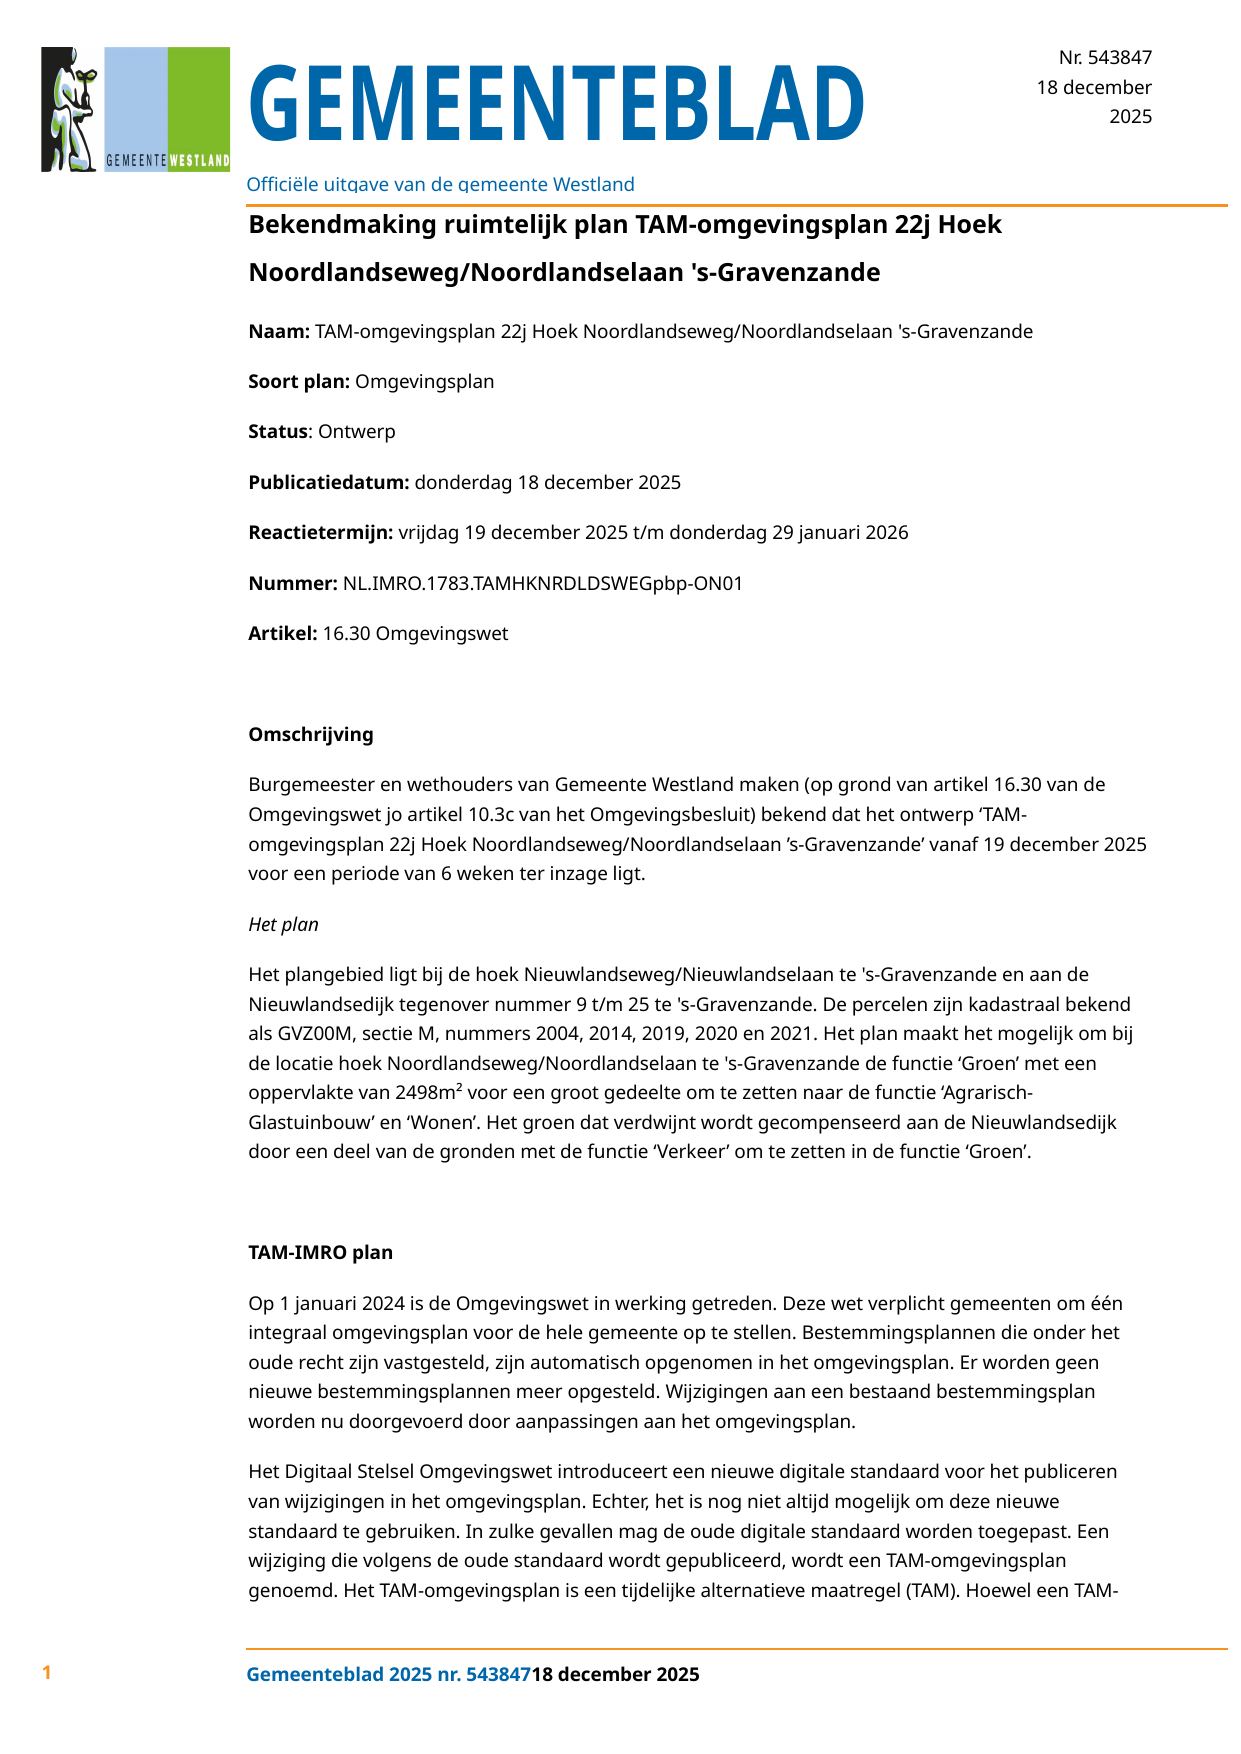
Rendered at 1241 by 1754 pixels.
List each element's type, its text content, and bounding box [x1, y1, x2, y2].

text Bekendmaking ruimtelijk plan TAM-omgevingsplan 22j Hoek Noordlandseweg/Noordlandselaan 's-Gravenzande [248, 207, 1152, 288]
text Naam: TAM-omgevingsplan 22j Hoek Noordlandseweg/Noordlandselaan 's-Gravenzande [248, 318, 1152, 344]
text Soort plan: Omgevingsplan [248, 368, 1152, 394]
text Burgemeester en wethouders van Gemeente Westland maken (op grond van artikel 16.30 van de Omgevingswet jo artikel 10.3c van het Omgevingsbesluit) bekend dat het ontwerp ‘TAM-omgevingsplan 22j Hoek Noordlandseweg/Noordlandselaan ’s-Gravenzande’ vanaf 19 december 2025 voor een periode van 6 weken ter inzage ligt. [248, 772, 1152, 886]
text Op 1 januari 2024 is de Omgevingswet in werking getreden. Deze wet verplicht gemeenten om één integraal omgevingsplan voor de hele gemeente op te stellen. Bestemmingsplannen die onder het oude recht zijn vastgesteld, zijn automatisch opgenomen in het omgevingsplan. Er worden geen nieuwe bestemmingsplannen meer opgesteld. Wijzigingen aan een bestaand bestemmingsplan worden nu doorgevoerd door aanpassingen aan het omgevingsplan. [248, 1290, 1152, 1434]
text Artikel: 16.30 Omgevingswet [248, 620, 1152, 646]
text Het plangebied ligt bij de hoek Nieuwlandseweg/Nieuwlandselaan te 's-Gravenzande en aan de Nieuwlandsedijk tegenover nummer 9 t/m 25 te 's-Gravenzande. De percelen zijn kadastraal bekend als GVZ00M, sectie M, nummers 2004, 2014, 2019, 2020 en 2021. Het plan maakt het mogelijk om bij de locatie hoek Noordlandseweg/Noordlandselaan te 's-Gravenzande de functie ‘Groen’ met een oppervlakte van 2498m² voor een groot gedeelte om te zetten naar de functie ‘Agrarisch-Glastuinbouw’ en ‘Wonen’. Het groen dat verdwijnt wordt gecompenseerd aan de Nieuwlandsedijk door een deel van de gronden met de functie ‘Verkeer’ om te zetten in de functie ‘Groen’. [248, 961, 1152, 1164]
text Publicatiedatum: donderdag 18 december 2025 [248, 469, 1152, 495]
text Het Digitaal Stelsel Omgevingswet introduceert een nieuwe digitale standaard voor het publiceren van wijzigingen in het omgevingsplan. Echter, het is nog niet altijd mogelijk om deze nieuwe standaard te gebruiken. In zulke gevallen mag de oude digitale standaard worden toegepast. Een wijziging die volgens de oude standaard wordt gepubliceerd, wordt een TAM-omgevingsplan genoemd. Het TAM-omgevingsplan is een tijdelijke alternatieve maatregel (TAM). Hoewel een TAM- [248, 1459, 1152, 1603]
picture [41, 47, 231, 172]
text Reactietermijn: vrijdag 19 december 2025 t/m donderdag 29 januari 2026 [248, 519, 1152, 545]
text Status: Ontwerp [248, 419, 1152, 444]
text Het plan [248, 911, 1152, 937]
text Nummer: NL.IMRO.1783.TAMHKNRDLDSWEGpbp-ON01 [248, 570, 1152, 596]
text Omschrijving [248, 721, 1152, 747]
text TAM-IMRO plan [248, 1239, 1152, 1265]
